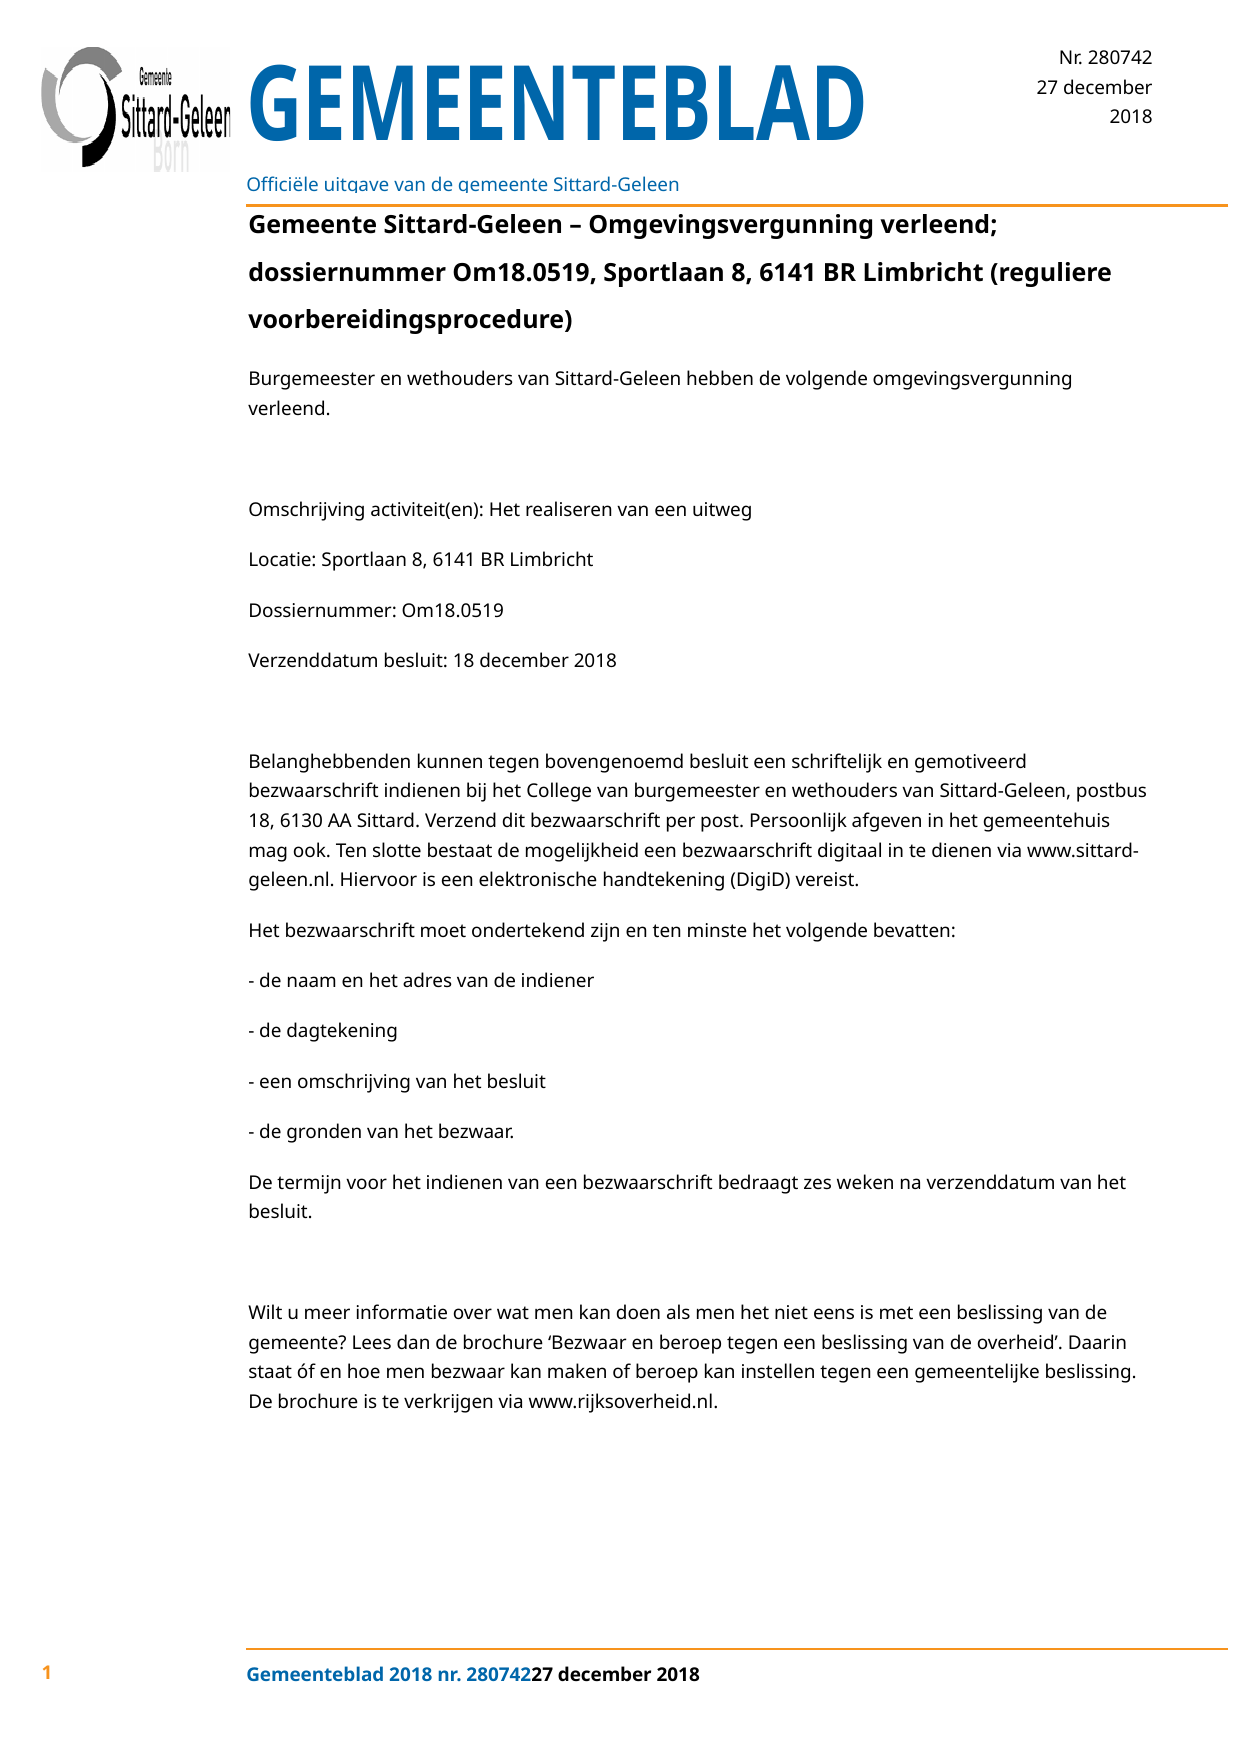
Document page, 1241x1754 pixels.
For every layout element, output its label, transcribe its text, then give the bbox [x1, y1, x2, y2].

text Omschrijving activiteit(en): Het realiseren van een uitweg [248, 496, 1152, 522]
picture [41, 47, 231, 172]
text Dossiernummer: Om18.0519 [248, 597, 1152, 622]
text - de naam en het adres van de indiener [248, 967, 1152, 993]
text Wilt u meer informatie over wat men kan doen als men het niet eens is met een beslissing van de gemeente? Lees dan de brochure ‘Bezwaar en beroep tegen een beslissing van de overheid’. Daarin staat óf en hoe men bezwaar kan maken of beroep kan instellen tegen een gemeentelijke beslissing. De brochure is te verkrijgen via www.rijksoverheid.nl. [248, 1299, 1152, 1414]
text - de dagtekening [248, 1018, 1152, 1043]
text De termijn voor het indienen van een bezwaarschrift bedraagt zes weken na verzenddatum van het besluit. [248, 1169, 1152, 1224]
text Belanghebbenden kunnen tegen bovengenoemd besluit een schriftelijk en gemotiveerd bezwaarschrift indienen bij het College van burgemeester en wethouders van Sittard-Geleen, postbus 18, 6130 AA Sittard. Verzend dit bezwaarschrift per post. Persoonlijk afgeven in het gemeentehuis mag ook. Ten slotte bestaat de mogelijkheid een bezwaarschrift digitaal in te dienen via www.sittard-geleen.nl. Hiervoor is een elektronische handtekening (DigiD) vereist. [248, 748, 1152, 892]
text Locatie: Sportlaan 8, 6141 BR Limbricht [248, 546, 1152, 572]
text Het bezwaarschrift moet ondertekend zijn en ten minste het volgende bevatten: [248, 917, 1152, 942]
text Burgemeester en wethouders van Sittard-Geleen hebben de volgende omgevingsvergunning verleend. [248, 366, 1152, 421]
text Verzenddatum besluit: 18 december 2018 [248, 647, 1152, 673]
text Gemeente Sittard-Geleen – Omgevingsvergunning verleend; dossiernummer Om18.0519, Sportlaan 8, 6141 BR Limbricht (reguliere voorbereidingsprocedure) [248, 207, 1152, 336]
text - de gronden van het bezwaar. [248, 1118, 1152, 1144]
text - een omschrijving van het besluit [248, 1068, 1152, 1094]
